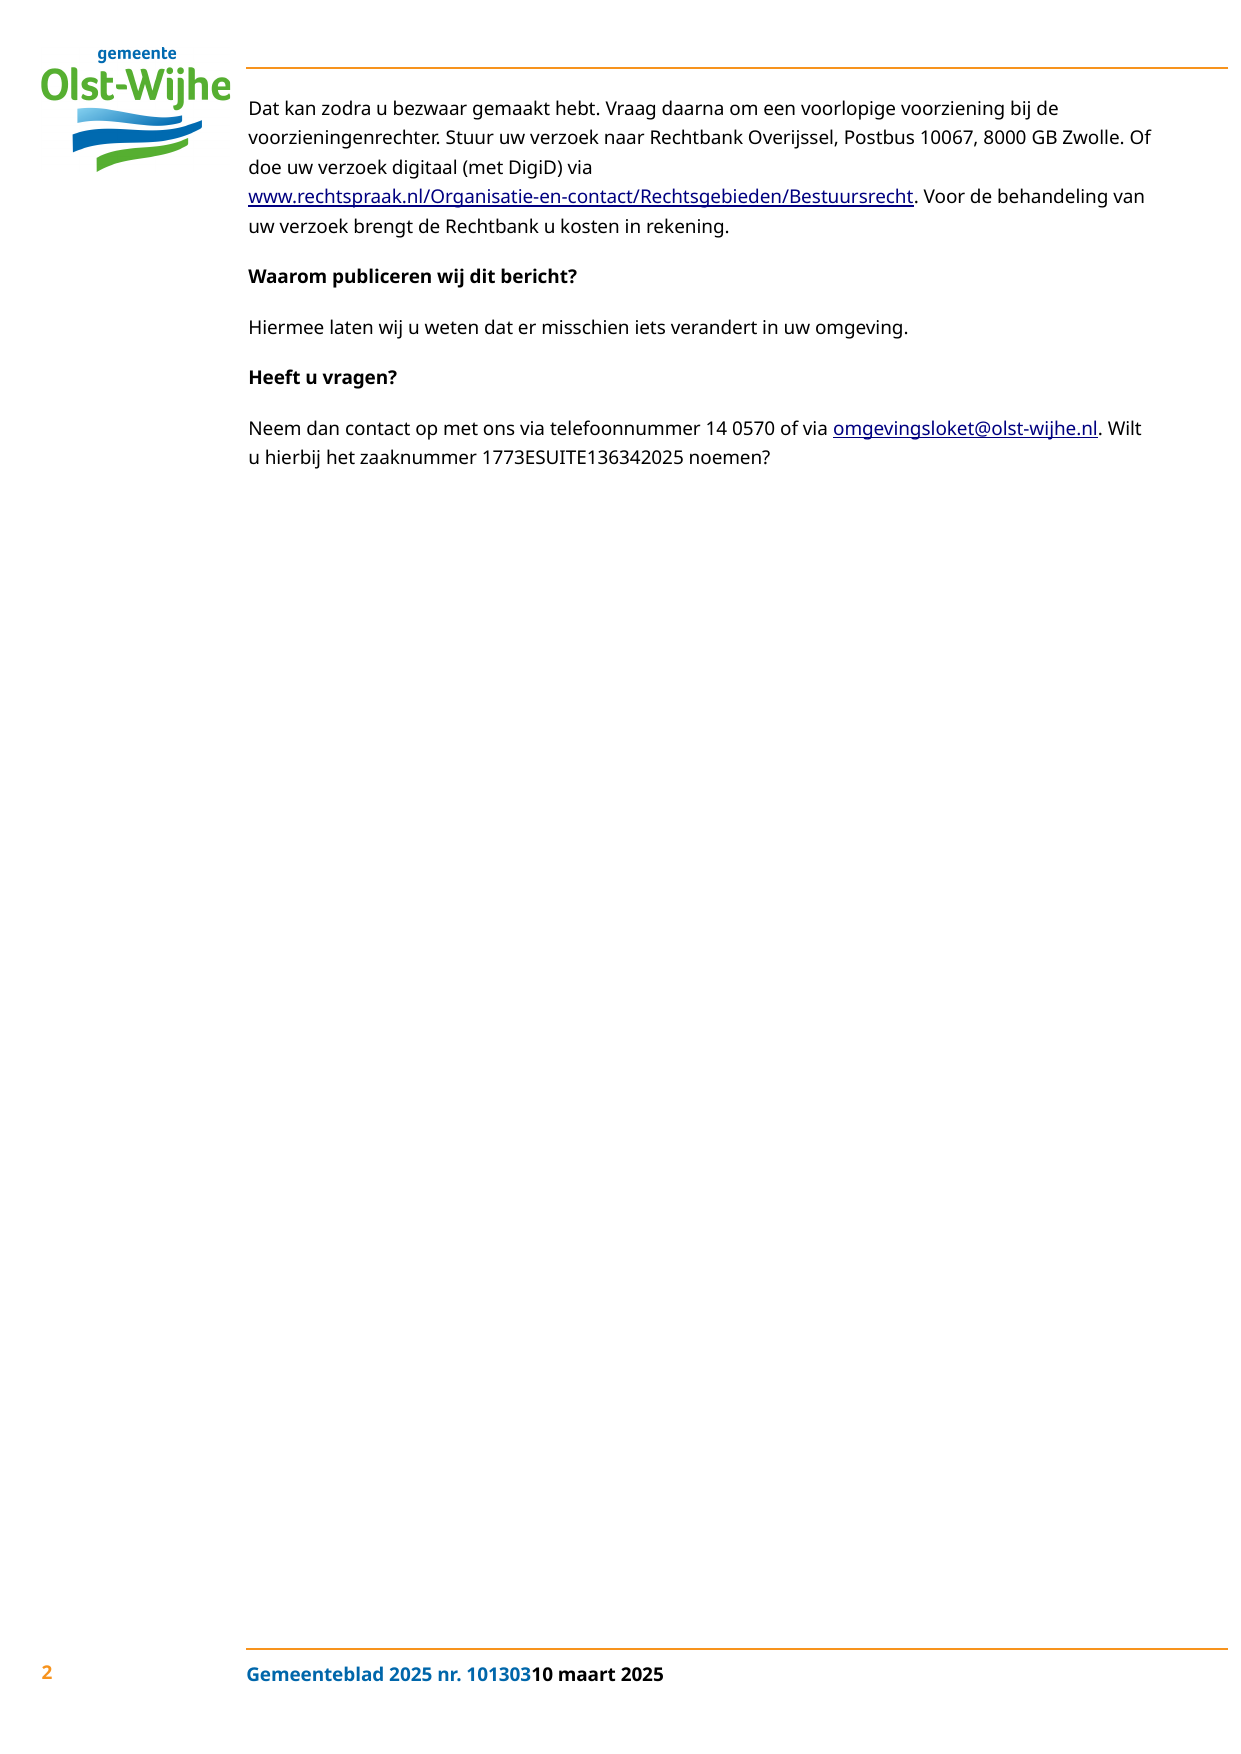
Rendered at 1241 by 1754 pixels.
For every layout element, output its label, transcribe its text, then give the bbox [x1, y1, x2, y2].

text Dat kan zodra u bezwaar gemaakt hebt. Vraag daarna om een voorlopige voorziening bij de voorzieningenrechter. Stuur uw verzoek naar Rechtbank Overijssel, Postbus 10067, 8000 GB Zwolle. Of doe uw verzoek digitaal (met DigiD) via www.rechtspraak.nl/Organisatie-en-contact/Rechtsgebieden/Bestuursrecht. Voor de behandeling van uw verzoek brengt de Rechtbank u kosten in rekening. [248, 95, 1152, 239]
text Heeft u vragen? [248, 364, 1152, 390]
text Hiermee laten wij u weten dat er misschien iets verandert in uw omgeving. [248, 314, 1152, 340]
picture [41, 47, 231, 172]
text Waarom publiceren wij dit bericht? [248, 263, 1152, 289]
text Neem dan contact op met ons via telefoonnummer 14 0570 of via omgevingsloket@olst-wijhe.nl. Wilt u hierbij het zaaknummer 1773ESUITE136342025 noemen? [248, 415, 1152, 470]
